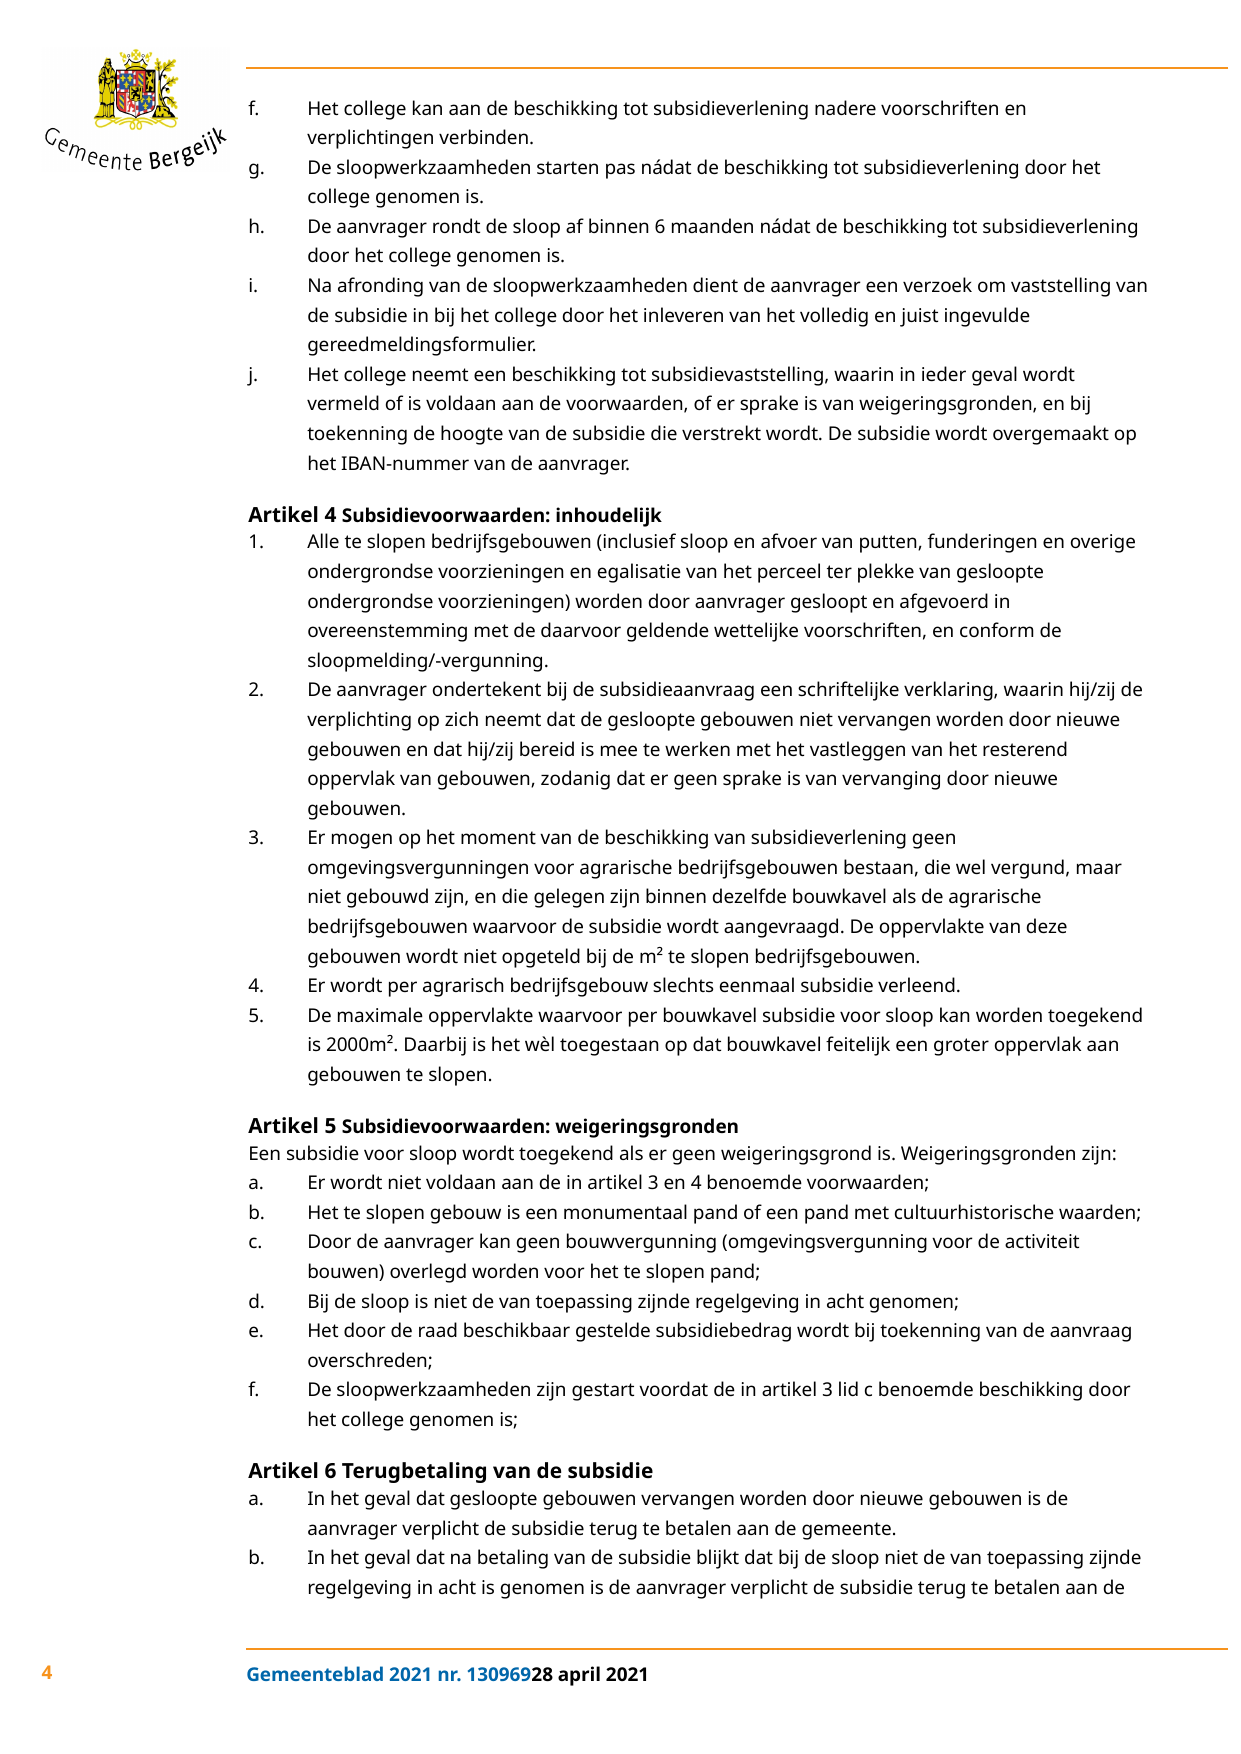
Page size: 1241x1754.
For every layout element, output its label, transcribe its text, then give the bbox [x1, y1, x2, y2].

text Artikel 5 Subsidievoorwaarden: weigeringsgronden [248, 1112, 1152, 1140]
list In het geval dat na betaling van de subsidie blijkt dat bij de sloop niet de van toepassing zijnde regelgeving in acht is genomen is de aanvrager verplicht de subsidie terug te betalen aan de [248, 1544, 1152, 1599]
list Bij de sloop is niet de van toepassing zijnde regelgeving in acht genomen; [248, 1288, 1152, 1314]
list De sloopwerkzaamheden zijn gestart voordat de in artikel 3 lid c benoemde beschikking door het college genomen is; [248, 1377, 1152, 1432]
list In het geval dat gesloopte gebouwen vervangen worden door nieuwe gebouwen is de aanvrager verplicht de subsidie terug te betalen aan de gemeente. [248, 1485, 1152, 1540]
list De sloopwerkzaamheden starten pas nádat de beschikking tot subsidieverlening door het college genomen is. [248, 154, 1152, 209]
list De aanvrager ondertekent bij de subsidieaanvraag een schriftelijke verklaring, waarin hij/zij de verplichting op zich neemt dat de gesloopte gebouwen niet vervangen worden door nieuwe gebouwen en dat hij/zij bereid is mee te werken met het vastleggen van het resterend oppervlak van gebouwen, zodanig dat er geen sprake is van vervanging door nieuwe gebouwen. [248, 677, 1152, 821]
text Artikel 4 Subsidievoorwaarden: inhoudelijk [248, 500, 1152, 529]
list Er wordt niet voldaan aan de in artikel 3 en 4 benoemde voorwaarden; [248, 1169, 1152, 1195]
list De maximale oppervlakte waarvoor per bouwkavel subsidie voor sloop kan worden toegekend is 2000m². Daarbij is het wèl toegestaan op dat bouwkavel feitelijk een groter oppervlak aan gebouwen te slopen. [248, 1002, 1152, 1087]
text Een subsidie voor sloop wordt toegekend als er geen weigeringsgrond is. Weigeringsgronden zijn: [248, 1140, 1152, 1166]
list Alle te slopen bedrijfsgebouwen (inclusief sloop en afvoer van putten, funderingen en overige ondergrondse voorzieningen en egalisatie van het perceel ter plekke van gesloopte ondergrondse voorzieningen) worden door aanvrager gesloopt en afgevoerd in overeenstemming met de daarvoor geldende wettelijke voorschriften, en conform de sloopmelding/-vergunning. [248, 529, 1152, 673]
list De aanvrager rondt de sloop af binnen 6 maanden nádat de beschikking tot subsidieverlening door het college genomen is. [248, 213, 1152, 268]
list Het college kan aan de beschikking tot subsidieverlening nadere voorschriften en verplichtingen verbinden. [248, 95, 1152, 150]
list Na afronding van de sloopwerkzaamheden dient de aanvrager een verzoek om vaststelling van de subsidie in bij het college door het inleveren van het volledig en juist ingevulde gereedmeldingsformulier. [248, 272, 1152, 357]
picture [41, 47, 231, 172]
list Het te slopen gebouw is een monumentaal pand of een pand met cultuurhistorische waarden; [248, 1199, 1152, 1225]
list Er wordt per agrarisch bedrijfsgebouw slechts eenmaal subsidie verleend. [248, 972, 1152, 998]
list Het college neemt een beschikking tot subsidievaststelling, waarin in ieder geval wordt vermeld of is voldaan aan de voorwaarden, of er sprake is van weigeringsgronden, en bij toekenning de hoogte van de subsidie die verstrekt wordt. De subsidie wordt overgemaakt op het IBAN-nummer van de aanvrager. [248, 361, 1152, 476]
text Artikel 6 Terugbetaling van de subsidie [248, 1457, 1152, 1485]
list Door de aanvrager kan geen bouwvergunning (omgevingsvergunning voor de activiteit bouwen) overlegd worden voor het te slopen pand; [248, 1229, 1152, 1284]
list Het door de raad beschikbaar gestelde subsidiebedrag wordt bij toekenning van de aanvraag overschreden; [248, 1317, 1152, 1373]
list Er mogen op het moment van de beschikking van subsidieverlening geen omgevingsvergunningen voor agrarische bedrijfsgebouwen bestaan, die wel vergund, maar niet gebouwd zijn, en die gelegen zijn binnen dezelfde bouwkavel als de agrarische bedrijfsgebouwen waarvoor de subsidie wordt aangevraagd. De oppervlakte van deze gebouwen wordt niet opgeteld bij de m² te slopen bedrijfsgebouwen. [248, 824, 1152, 968]
